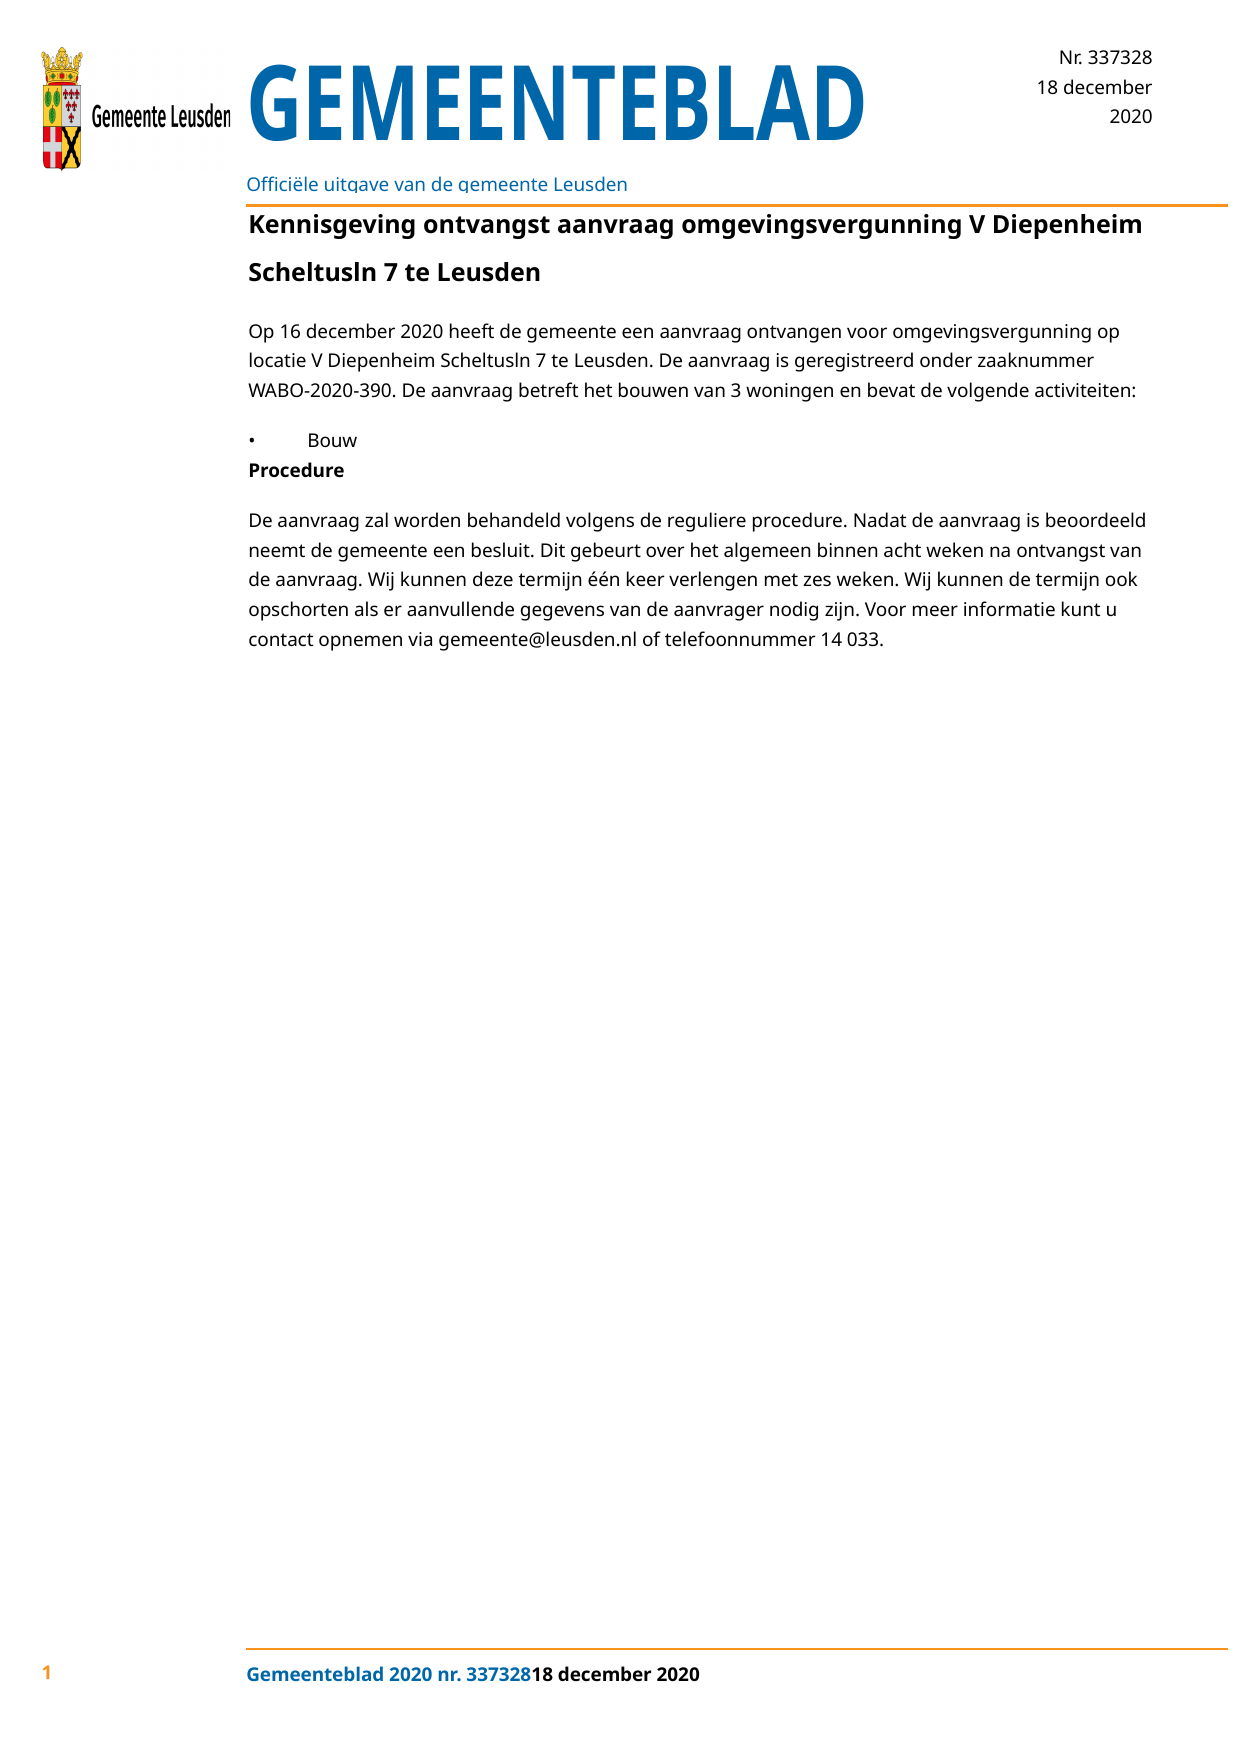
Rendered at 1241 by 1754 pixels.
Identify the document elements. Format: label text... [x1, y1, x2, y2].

list Bouw [248, 427, 1152, 453]
text De aanvraag zal worden behandeld volgens de reguliere procedure. Nadat de aanvraag is beoordeeld neemt de gemeente een besluit. Dit gebeurt over het algemeen binnen acht weken na ontvangst van de aanvraag. Wij kunnen deze termijn één keer verlengen met zes weken. Wij kunnen de termijn ook opschorten als er aanvullende gegevens van de aanvrager nodig zijn. Voor meer informatie kunt u contact opnemen via gemeente@leusden.nl of telefoonnummer 14 033. [248, 507, 1152, 652]
picture [41, 47, 231, 172]
text Kennisgeving ontvangst aanvraag omgevingsvergunning V Diepenheim Scheltusln 7 te Leusden [248, 207, 1152, 288]
text Op 16 december 2020 heeft de gemeente een aanvraag ontvangen voor omgevingsvergunning op locatie V Diepenheim Scheltusln 7 te Leusden. De aanvraag is geregistreerd onder zaaknummer WABO-2020-390. De aanvraag betreft het bouwen van 3 woningen en bevat de volgende activiteiten: [248, 318, 1152, 403]
text Procedure [248, 457, 1152, 483]
